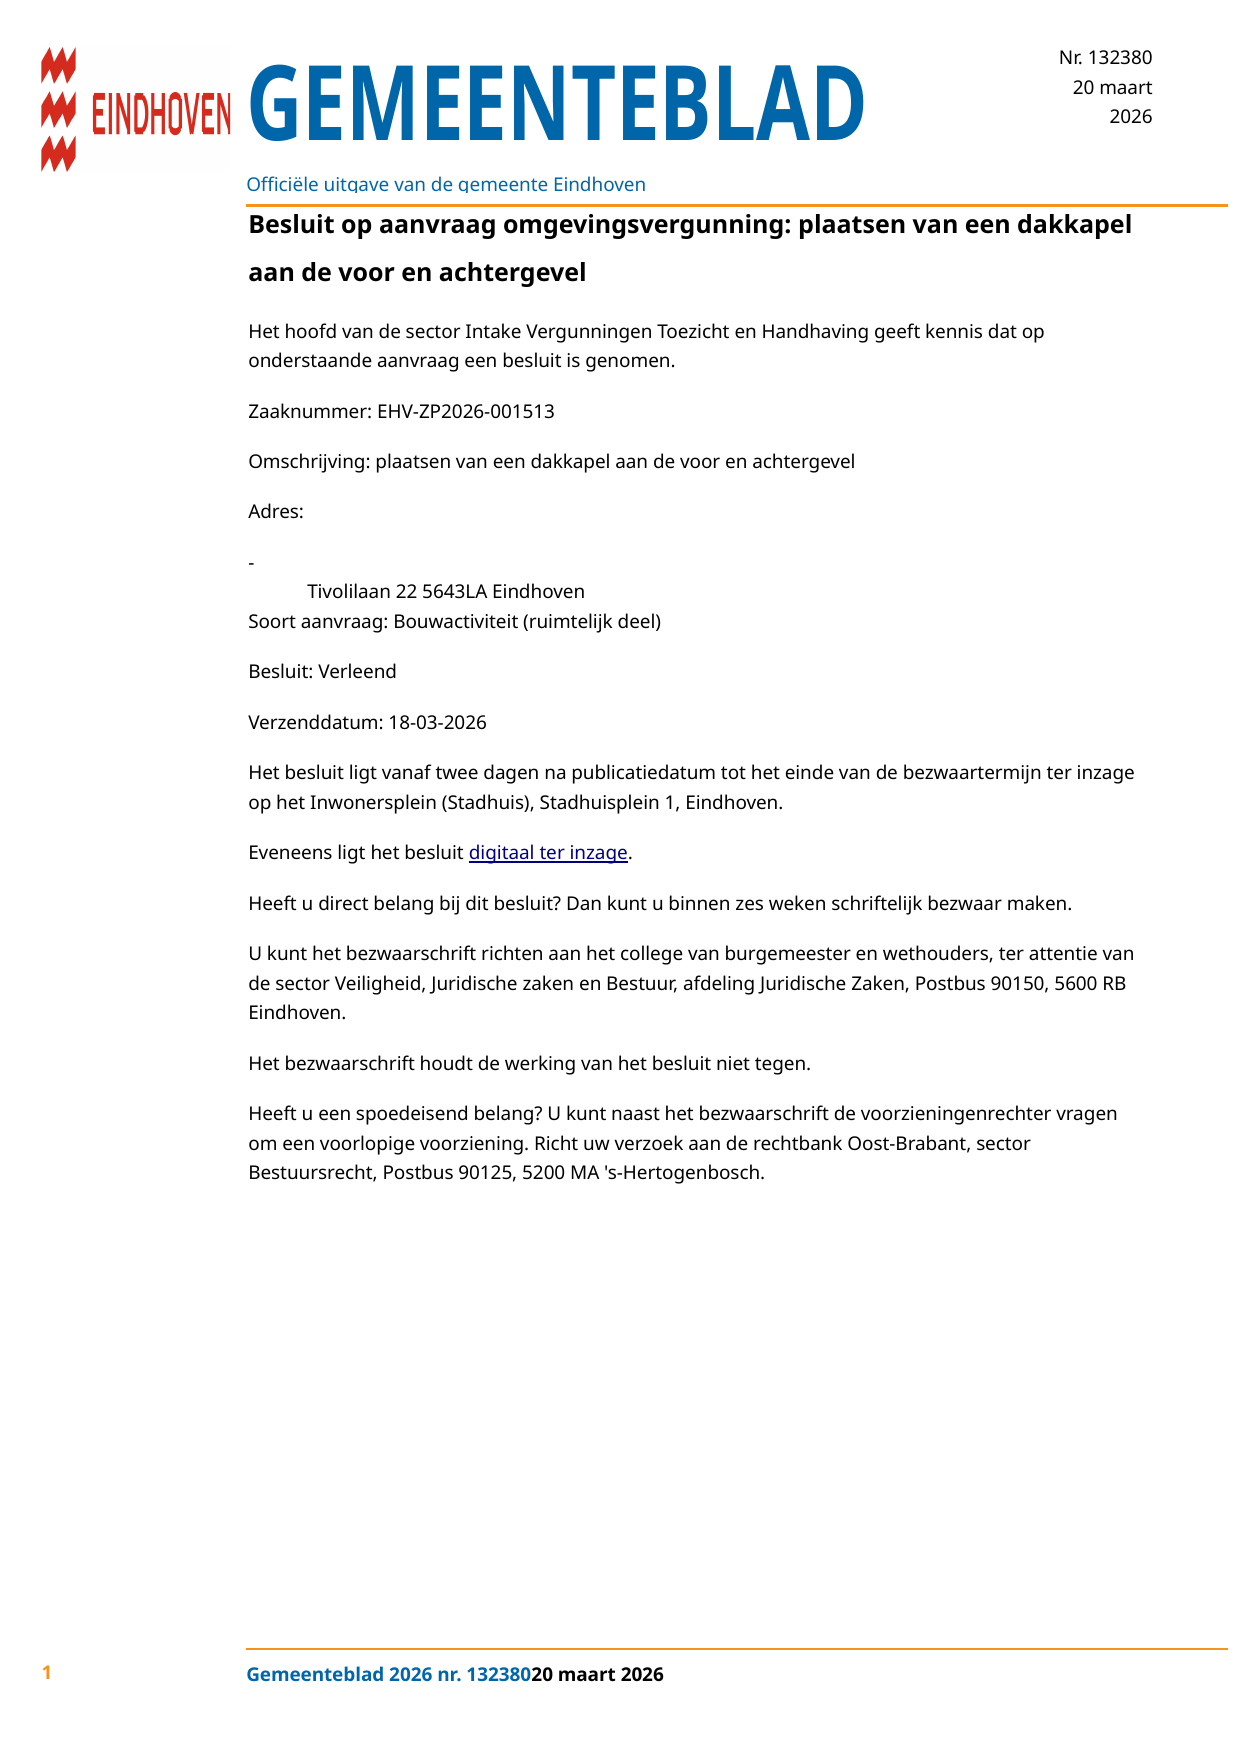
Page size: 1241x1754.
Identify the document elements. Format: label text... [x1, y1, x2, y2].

text Besluit op aanvraag omgevingsvergunning: plaatsen van een dakkapel aan de voor en achtergevel [248, 207, 1152, 288]
text Soort aanvraag: Bouwactiviteit (ruimtelijk deel) [248, 608, 1152, 634]
text Besluit: Verleend [248, 659, 1152, 684]
text Adres: [248, 499, 1152, 524]
text Zaaknummer: EHV-ZP2026-001513 [248, 398, 1152, 424]
text Het hoofd van de sector Intake Vergunningen Toezicht en Handhaving geeft kennis dat op onderstaande aanvraag een besluit is genomen. [248, 318, 1152, 373]
text Heeft u direct belang bij dit besluit? Dan kunt u binnen zes weken schriftelijk bezwaar maken. [248, 890, 1152, 916]
text Omschrijving: plaatsen van een dakkapel aan de voor en achtergevel [248, 448, 1152, 474]
text Eveneens ligt het besluit digitaal ter inzage. [248, 839, 1152, 865]
text U kunt het bezwaarschrift richten aan het college van burgemeester en wethouders, ter attentie van de sector Veiligheid, Juridische zaken en Bestuur, afdeling Juridische Zaken, Postbus 90150, 5600 RB Eindhoven. [248, 940, 1152, 1025]
picture [41, 47, 231, 172]
text Heeft u een spoedeisend belang? U kunt naast het bezwaarschrift de voorzieningenrechter vragen om een voorlopige voorziening. Richt uw verzoek aan de rechtbank Oost-Brabant, sector Bestuursrecht, Postbus 90125, 5200 MA 's-Hertogenbosch. [248, 1100, 1152, 1185]
text Het besluit ligt vanaf twee dagen na publicatiedatum tot het einde van de bezwaartermijn ter inzage op het Inwonersplein (Stadhuis), Stadhuisplein 1, Eindhoven. [248, 759, 1152, 815]
text Het bezwaarschrift houdt de werking van het besluit niet tegen. [248, 1050, 1152, 1076]
text Verzenddatum: 18-03-2026 [248, 709, 1152, 735]
list Tivolilaan 22 5643LA Eindhoven [248, 579, 1152, 604]
